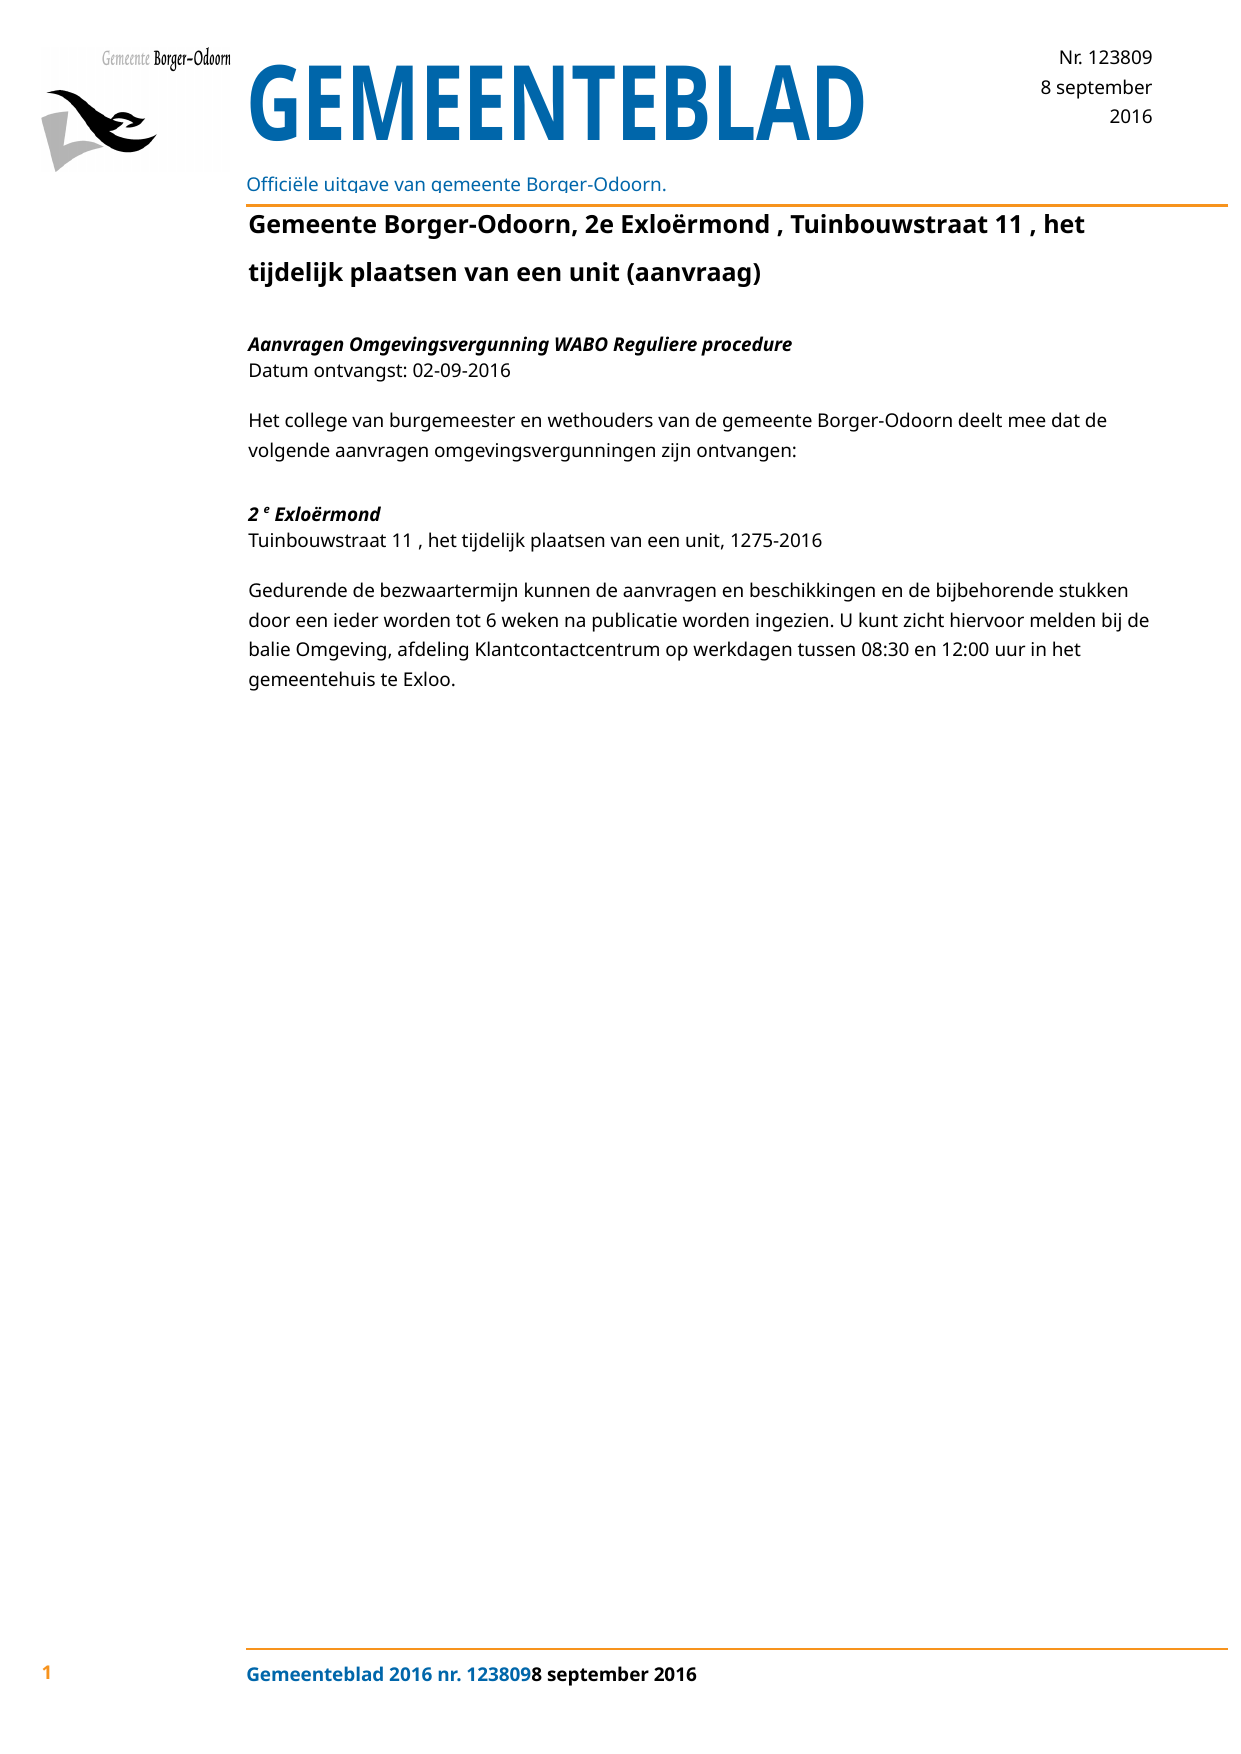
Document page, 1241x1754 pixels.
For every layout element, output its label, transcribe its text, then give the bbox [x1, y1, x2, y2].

picture [41, 47, 231, 172]
text Aanvragen Omgevingsvergunning WABO Reguliere procedure [248, 331, 1152, 357]
text 2 e Exloërmond [248, 501, 1152, 527]
text Gedurende de bezwaartermijn kunnen de aanvragen en beschikkingen en de bijbehorende stukken door een ieder worden tot 6 weken na publicatie worden ingezien. U kunt zicht hiervoor melden bij de balie Omgeving, afdeling Klantcontactcentrum op werkdagen tussen 08:30 en 12:00 uur in het gemeentehuis te Exloo. [248, 577, 1152, 692]
text Het college van burgemeester en wethouders van de gemeente Borger-Odoorn deelt mee dat de volgende aanvragen omgevingsvergunningen zijn ontvangen: [248, 408, 1152, 463]
text Tuinbouwstraat 11 , het tijdelijk plaatsen van een unit, 1275-2016 [248, 527, 1152, 553]
text Datum ontvangst: 02-09-2016 [248, 357, 1152, 383]
text Gemeente Borger-Odoorn, 2e Exloërmond , Tuinbouwstraat 11 , het tijdelijk plaatsen van een unit (aanvraag) [248, 207, 1152, 288]
